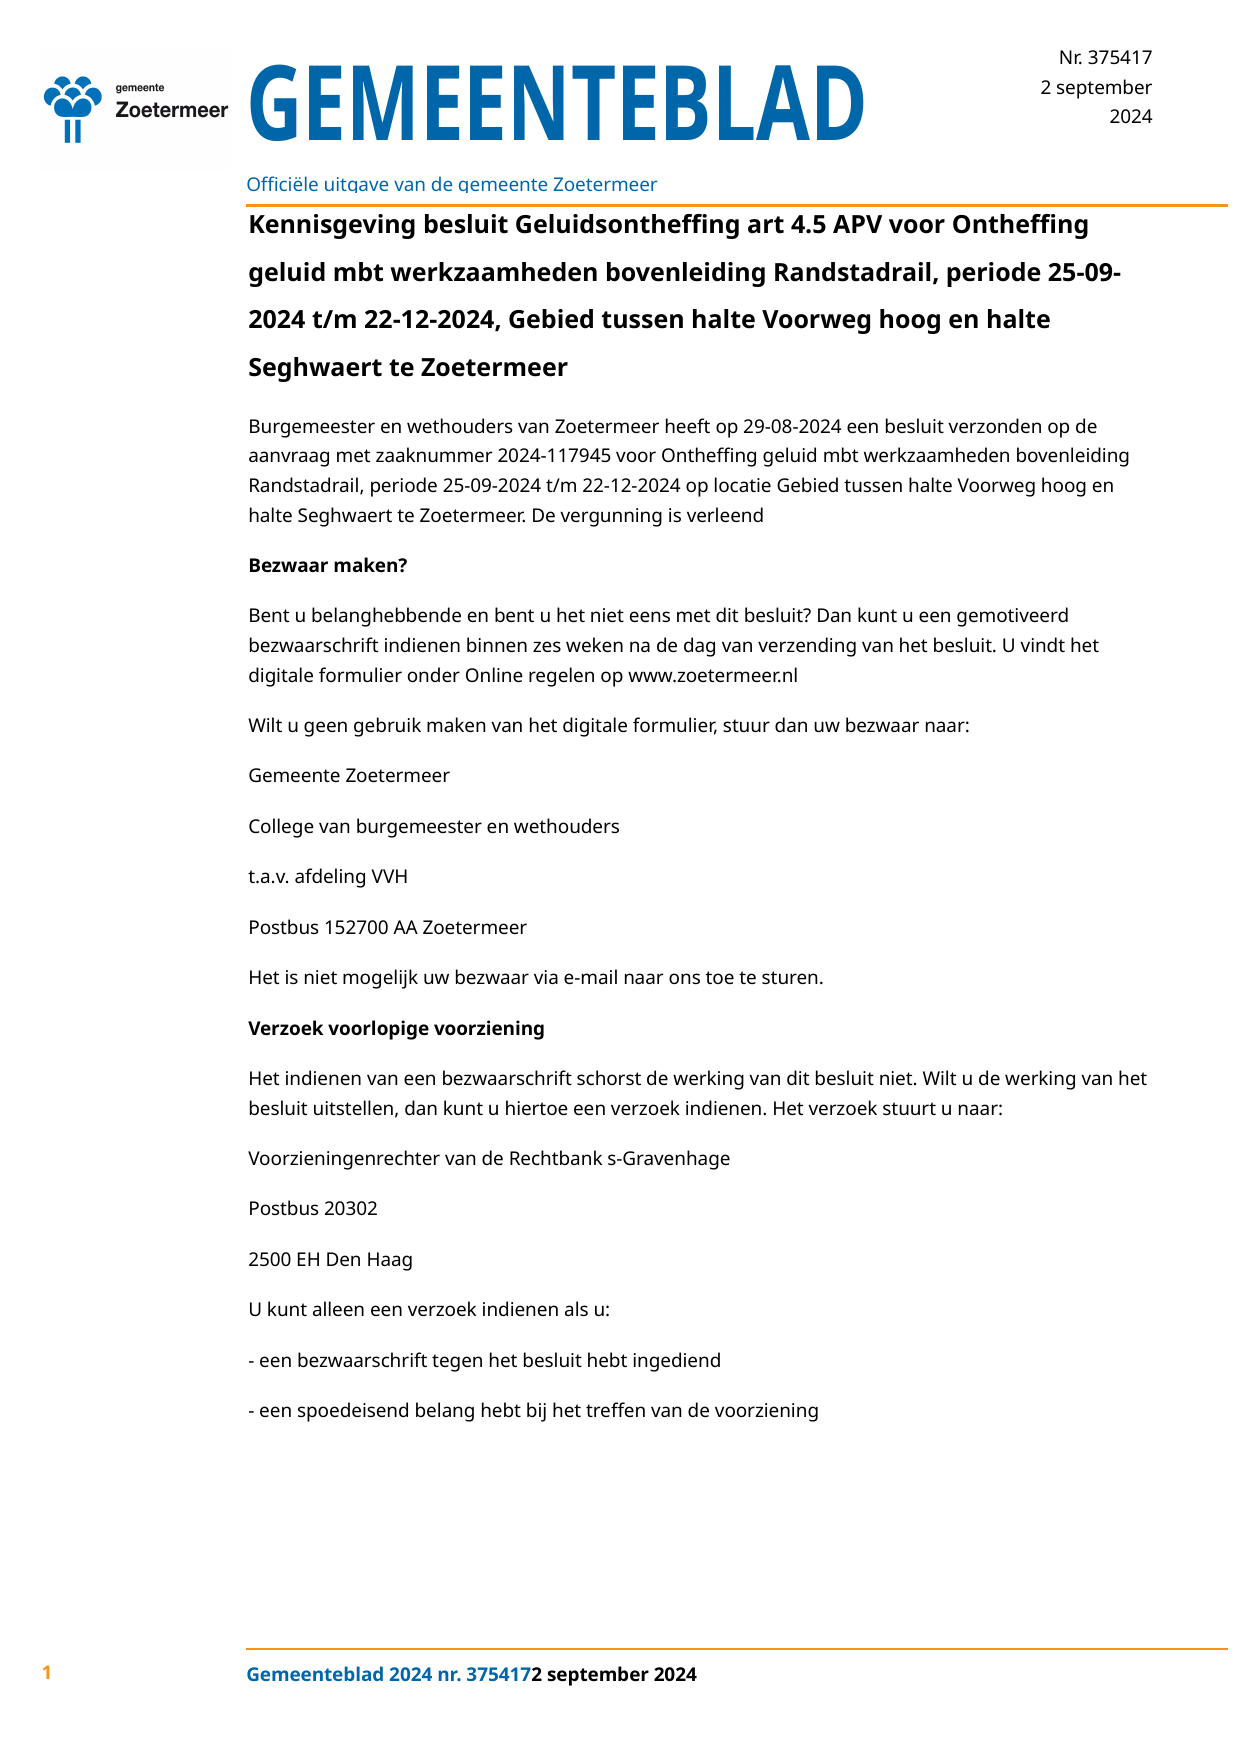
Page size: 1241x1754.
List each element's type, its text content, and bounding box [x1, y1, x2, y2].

text Burgemeester en wethouders van Zoetermeer heeft op 29-08-2024 een besluit verzonden op de aanvraag met zaaknummer 2024-117945 voor Ontheffing geluid mbt werkzaamheden bovenleiding Randstadrail, periode 25-09-2024 t/m 22-12-2024 op locatie Gebied tussen halte Voorweg hoog en halte Seghwaert te Zoetermeer. De vergunning is verleend [248, 413, 1152, 528]
text U kunt alleen een verzoek indienen als u: [248, 1296, 1152, 1322]
text Bezwaar maken? [248, 552, 1152, 578]
picture [41, 47, 231, 172]
text Het is niet mogelijk uw bezwaar via e-mail naar ons toe te sturen. [248, 964, 1152, 990]
text Postbus 152700 AA Zoetermeer [248, 914, 1152, 940]
text Wilt u geen gebruik maken van het digitale formulier, stuur dan uw bezwaar naar: [248, 712, 1152, 738]
text Het indienen van een bezwaarschrift schorst de werking van dit besluit niet. Wilt u de werking van het besluit uitstellen, dan kunt u hiertoe een verzoek indienen. Het verzoek stuurt u naar: [248, 1065, 1152, 1121]
text Postbus 20302 [248, 1196, 1152, 1221]
text College van burgemeester en wethouders [248, 813, 1152, 839]
text - een bezwaarschrift tegen het besluit hebt ingediend [248, 1347, 1152, 1373]
text - een spoedeisend belang hebt bij het treffen van de voorziening [248, 1397, 1152, 1423]
text 2500 EH Den Haag [248, 1246, 1152, 1272]
text Gemeente Zoetermeer [248, 763, 1152, 788]
text Verzoek voorlopige voorziening [248, 1015, 1152, 1041]
text t.a.v. afdeling VVH [248, 863, 1152, 889]
text Bent u belanghebbende en bent u het niet eens met dit besluit? Dan kunt u een gemotiveerd bezwaarschrift indienen binnen zes weken na de dag van verzending van het besluit. U vindt het digitale formulier onder Online regelen op www.zoetermeer.nl [248, 603, 1152, 688]
text Voorzieningenrechter van de Rechtbank s-Gravenhage [248, 1145, 1152, 1171]
text Kennisgeving besluit Geluidsontheffing art 4.5 APV voor Ontheffing geluid mbt werkzaamheden bovenleiding Randstadrail, periode 25-09-2024 t/m 22-12-2024, Gebied tussen halte Voorweg hoog en halte Seghwaert te Zoetermeer [248, 207, 1152, 384]
